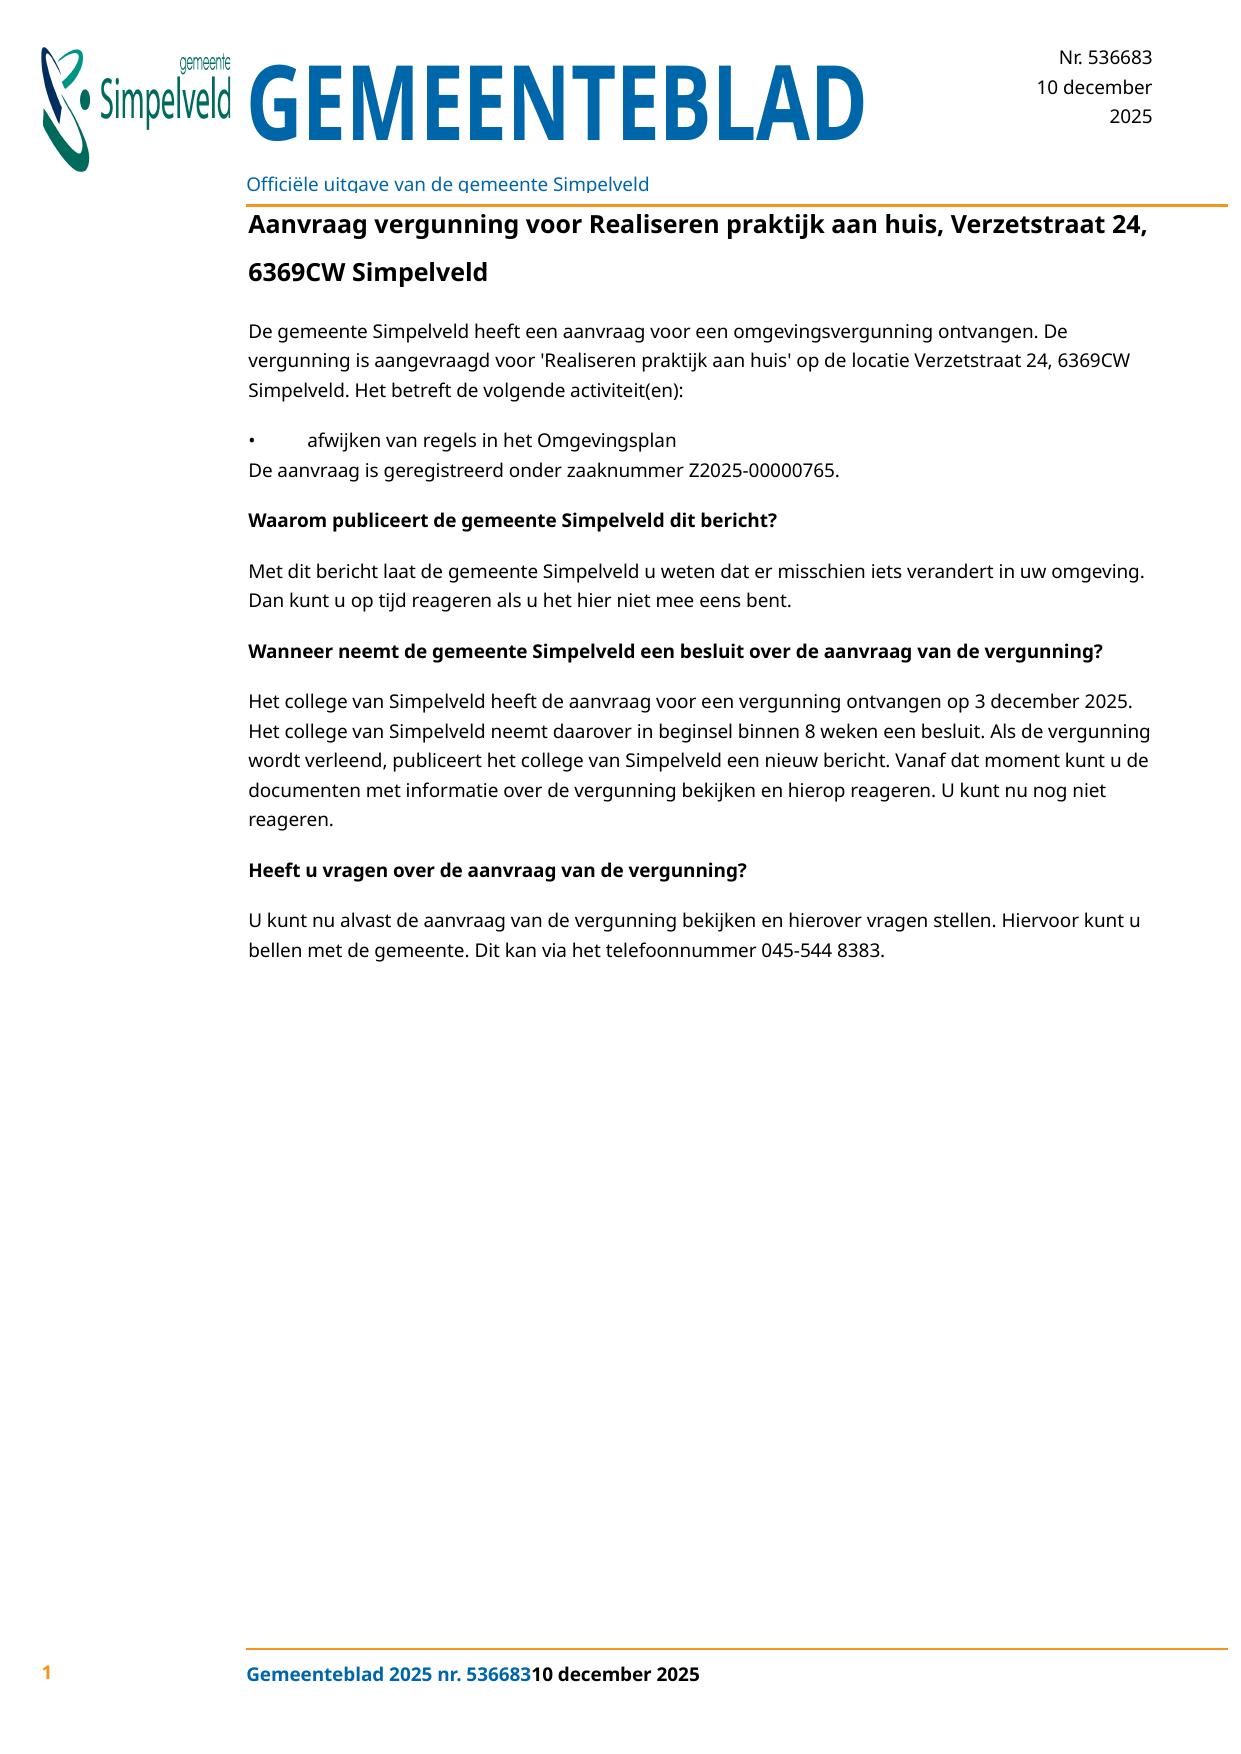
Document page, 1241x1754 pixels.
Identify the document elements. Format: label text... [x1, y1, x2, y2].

picture [41, 47, 231, 172]
text Aanvraag vergunning voor Realiseren praktijk aan huis, Verzetstraat 24, 6369CW Simpelveld [248, 207, 1152, 288]
text De gemeente Simpelveld heeft een aanvraag voor een omgevingsvergunning ontvangen. De vergunning is aangevraagd voor 'Realiseren praktijk aan huis' op de locatie Verzetstraat 24, 6369CW Simpelveld. Het betreft de volgende activiteit(en): [248, 318, 1152, 403]
list afwijken van regels in het Omgevingsplan [248, 427, 1152, 453]
text De aanvraag is geregistreerd onder zaaknummer Z2025-00000765. [248, 457, 1152, 483]
text U kunt nu alvast de aanvraag van de vergunning bekijken en hierover vragen stellen. Hiervoor kunt u bellen met de gemeente. Dit kan via het telefoonnummer 045-544 8383. [248, 907, 1152, 963]
text Waarom publiceert de gemeente Simpelveld dit bericht? [248, 507, 1152, 533]
text Het college van Simpelveld heeft de aanvraag voor een vergunning ontvangen op 3 december 2025. Het college van Simpelveld neemt daarover in beginsel binnen 8 weken een besluit. Als de vergunning wordt verleend, publiceert het college van Simpelveld een nieuw bericht. Vanaf dat moment kunt u de documenten met informatie over de vergunning bekijken en hierop reageren. U kunt nu nog niet reageren. [248, 688, 1152, 832]
text Met dit bericht laat de gemeente Simpelveld u weten dat er misschien iets verandert in uw omgeving. Dan kunt u op tijd reageren als u het hier niet mee eens bent. [248, 558, 1152, 613]
text Wanneer neemt de gemeente Simpelveld een besluit over de aanvraag van de vergunning? [248, 638, 1152, 664]
text Heeft u vragen over de aanvraag van de vergunning? [248, 857, 1152, 883]
